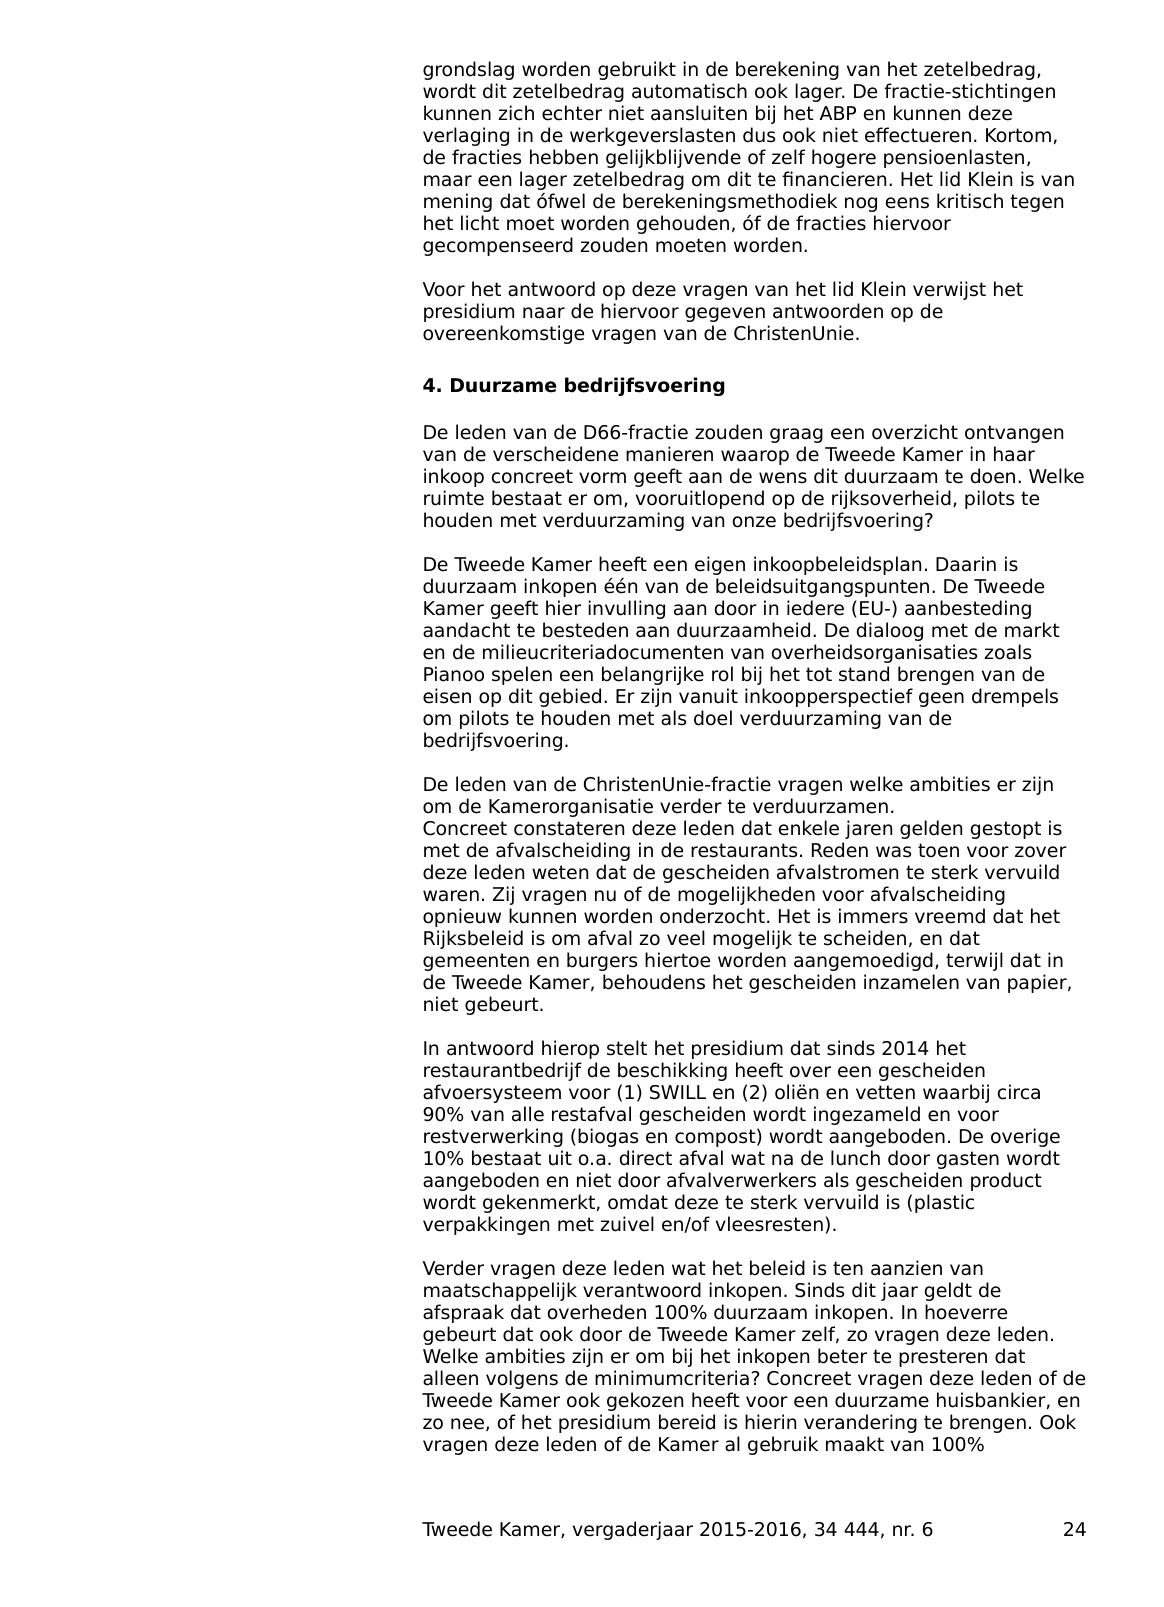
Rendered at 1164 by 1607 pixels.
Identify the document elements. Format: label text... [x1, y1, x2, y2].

subtitle 4. Duurzame bedrijfsvoering [422, 375, 1087, 397]
text Voor het antwoord op deze vragen van het lid Klein verwijst het presidium naar de hiervoor gegeven antwoorden op de overeenkomstige vragen van de ChristenUnie. [422, 279, 1087, 345]
text De leden van de ChristenUnie-fractie vragen welke ambities er zijn om de Kamerorganisatie verder te verduurzamen. [422, 774, 1087, 818]
text Concreet constateren deze leden dat enkele jaren gelden gestopt is met de afvalscheiding in de restaurants. Reden was toen voor zover deze leden weten dat de gescheiden afvalstromen te sterk vervuild waren. Zij vragen nu of de mogelijkheden voor afvalscheiding opnieuw kunnen worden onderzocht. Het is immers vreemd dat het Rijksbeleid is om afval zo veel mogelijk te scheiden, en dat gemeenten en burgers hiertoe worden aangemoedigd, terwijl dat in de Tweede Kamer, behoudens het gescheiden inzamelen van papier, niet gebeurt. [422, 818, 1087, 1016]
text De leden van de D66-fractie zouden graag een overzicht ontvangen van de verscheidene manieren waarop de Tweede Kamer in haar inkoop concreet vorm geeft aan de wens dit duurzaam te doen. Welke ruimte bestaat er om, vooruitlopend op de rijksoverheid, pilots te houden met verduurzaming van onze bedrijfsvoering? [422, 422, 1087, 532]
text Verder vragen deze leden wat het beleid is ten aanzien van maatschappelijk verantwoord inkopen. Sinds dit jaar geldt de afspraak dat overheden 100% duurzaam inkopen. In hoeverre gebeurt dat ook door de Tweede Kamer zelf, zo vragen deze leden. Welke ambities zijn er om bij het inkopen beter te presteren dat alleen volgens de minimumcriteria? Concreet vragen deze leden of de Tweede Kamer ook gekozen heeft voor een duurzame huisbankier, en zo nee, of het presidium bereid is hierin verandering te brengen. Ook vragen deze leden of de Kamer al gebruik maakt van 100% [422, 1258, 1087, 1456]
text De Tweede Kamer heeft een eigen inkoopbeleidsplan. Daarin is duurzaam inkopen één van de beleidsuitgangspunten. De Tweede Kamer geeft hier invulling aan door in iedere (EU-) aanbesteding aandacht te besteden aan duurzaamheid. De dialoog met de markt en de milieucriteriadocumenten van overheidsorganisaties zoals Pianoo spelen een belangrijke rol bij het tot stand brengen van de eisen op dit gebied. Er zijn vanuit inkoopperspectief geen drempels om pilots te houden met als doel verduurzaming van de bedrijfsvoering. [422, 554, 1087, 752]
text grondslag worden gebruikt in de berekening van het zetelbedrag, wordt dit zetelbedrag automatisch ook lager. De fractie-stichtingen kunnen zich echter niet aansluiten bij het ABP en kunnen deze verlaging in de werkgeverslasten dus ook niet effectueren. Kortom, de fracties hebben gelijkblijvende of zelf hogere pensioenlasten, maar een lager zetelbedrag om dit te financieren. Het lid Klein is van mening dat ófwel de berekeningsmethodiek nog eens kritisch tegen het licht moet worden gehouden, óf de fracties hiervoor gecompenseerd zouden moeten worden. [422, 59, 1087, 257]
text In antwoord hierop stelt het presidium dat sinds 2014 het restaurantbedrijf de beschikking heeft over een gescheiden afvoersysteem voor (1) SWILL en (2) oliën en vetten waarbij circa 90% van alle restafval gescheiden wordt ingezameld en voor restverwerking (biogas en compost) wordt aangeboden. De overige 10% bestaat uit o.a. direct afval wat na de lunch door gasten wordt aangeboden en niet door afvalverwerkers als gescheiden product wordt gekenmerkt, omdat deze te sterk vervuild is (plastic verpakkingen met zuivel en/of vleesresten). [422, 1038, 1087, 1236]
